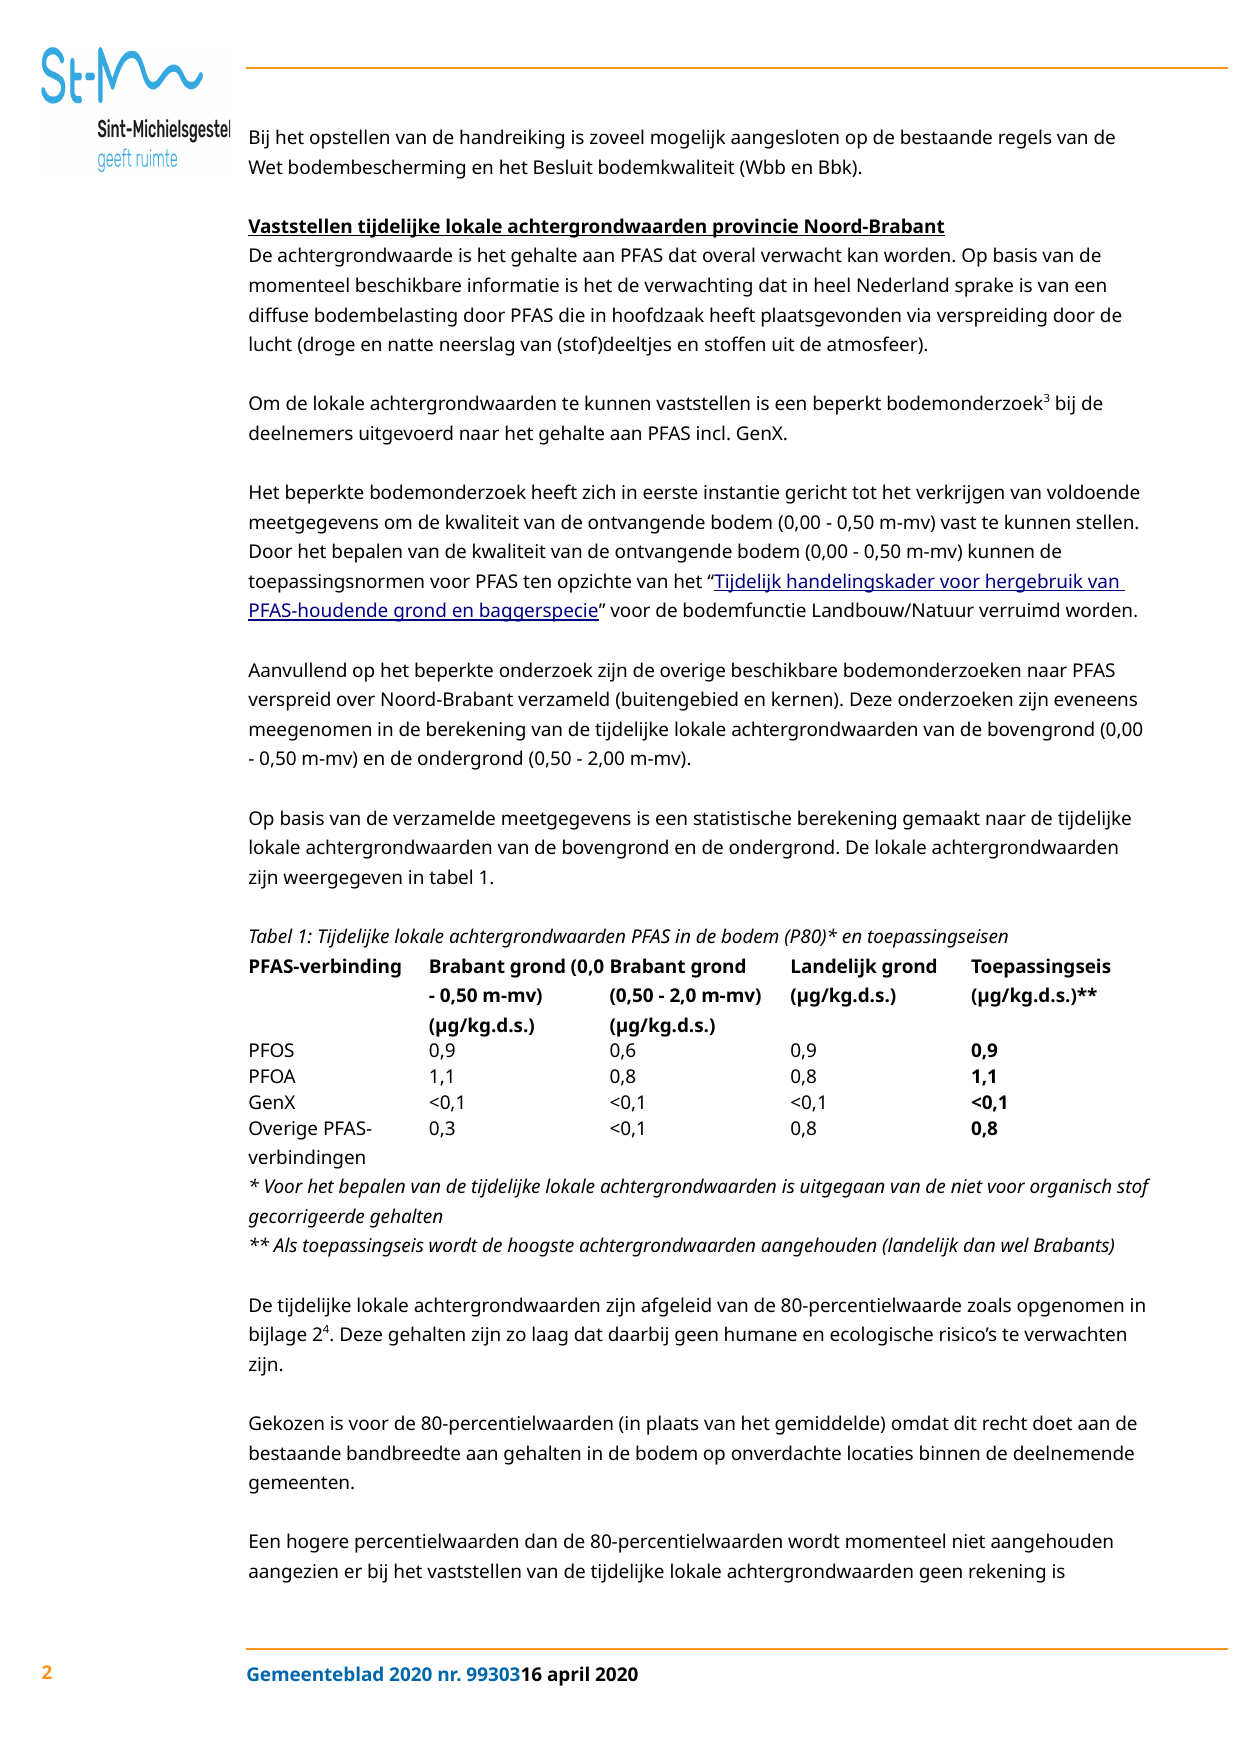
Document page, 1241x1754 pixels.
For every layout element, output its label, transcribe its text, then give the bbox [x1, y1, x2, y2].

table_cell 0,9 [790, 1038, 971, 1063]
table_cell <0,1 [609, 1089, 790, 1115]
table_cell <0,1 [609, 1115, 790, 1170]
picture [41, 47, 231, 172]
table_header Brabant grond (0,0 - 0,50 m-mv) (μg/kg.d.s.) [429, 953, 609, 1038]
table_cell 0,6 [609, 1038, 790, 1063]
table_header PFAS-verbinding [248, 953, 429, 1038]
table_cell 1,1 [971, 1064, 1152, 1089]
table_cell PFOS [248, 1038, 429, 1063]
text Tabel 1: Tijdelijke lokale achtergrondwaarden PFAS in de bodem (P80)* en toepassingseisen [248, 923, 1152, 949]
table_header Toepassingseis (μg/kg.d.s.)** [971, 953, 1152, 1038]
text ** Als toepassingseis wordt de hoogste achtergrondwaarden aangehouden (landelijk dan wel Brabants) [248, 1233, 1152, 1258]
text De achtergrondwaarde is het gehalte aan PFAS dat overal verwacht kan worden. Op basis van de momenteel beschikbare informatie is het de verwachting dat in heel Nederland sprake is van een diffuse bodembelasting door PFAS die in hoofdzaak heeft plaatsgevonden via verspreiding door de lucht (droge en natte neerslag van (stof)deeltjes en stoffen uit de atmosfeer). [248, 243, 1152, 357]
table_cell 0,3 [429, 1115, 609, 1170]
table_cell Overige PFAS-verbindingen [248, 1115, 429, 1170]
table_header Landelijk grond (μg/kg.d.s.) [790, 953, 971, 1038]
table_cell 0,8 [790, 1064, 971, 1089]
table_cell 1,1 [429, 1064, 609, 1089]
text Een hogere percentielwaarden dan de 80-percentielwaarden wordt momenteel niet aangehouden aangezien er bij het vaststellen van de tijdelijke lokale achtergrondwaarden geen rekening is [248, 1528, 1152, 1584]
table_cell PFOA [248, 1064, 429, 1089]
text Op basis van de verzamelde meetgegevens is een statistische berekening gemaakt naar de tijdelijke lokale achtergrondwaarden van de bovengrond en de ondergrond. De lokale achtergrondwaarden zijn weergegeven in tabel 1. [248, 805, 1152, 890]
table_header Brabant grond (0,50 - 2,0 m-mv) (μg/kg.d.s.) [609, 953, 790, 1038]
table_cell 0,8 [790, 1115, 971, 1170]
text Bij het opstellen van de handreiking is zoveel mogelijk aangesloten op de bestaande regels van de Wet bodembescherming en het Besluit bodemkwaliteit (Wbb en Bbk). [248, 124, 1152, 180]
text Het beperkte bodemonderzoek heeft zich in eerste instantie gericht tot het verkrijgen van voldoende meetgegevens om de kwaliteit van de ontvangende bodem (0,00 - 0,50 m-mv) vast te kunnen stellen. Door het bepalen van de kwaliteit van de ontvangende bodem (0,00 - 0,50 m-mv) kunnen de toepassingsnormen voor PFAS ten opzichte van het “Tijdelijk handelingskader voor hergebruik van PFAS-houdende grond en baggerspecie” voor de bodemfunctie Landbouw/Natuur verruimd worden. [248, 479, 1152, 623]
table_cell 0,9 [429, 1038, 609, 1063]
text Vaststellen tijdelijke lokale achtergrondwaarden provincie Noord-Brabant [248, 213, 1152, 239]
table_cell <0,1 [971, 1089, 1152, 1115]
table_cell <0,1 [790, 1089, 971, 1115]
table_cell 0,9 [971, 1038, 1152, 1063]
text Om de lokale achtergrondwaarden te kunnen vaststellen is een beperkt bodemonderzoek3 bij de deelnemers uitgevoerd naar het gehalte aan PFAS incl. GenX. [248, 391, 1152, 446]
table_cell <0,1 [429, 1089, 609, 1115]
table_cell 0,8 [609, 1064, 790, 1089]
text De tijdelijke lokale achtergrondwaarden zijn afgeleid van de 80-percentielwaarde zoals opgenomen in bijlage 24. Deze gehalten zijn zo laag dat daarbij geen humane en ecologische risico’s te verwachten zijn. [248, 1292, 1152, 1377]
table_cell GenX [248, 1089, 429, 1115]
table_cell 0,8 [971, 1115, 1152, 1170]
text * Voor het bepalen van de tijdelijke lokale achtergrondwaarden is uitgegaan van de niet voor organisch stof gecorrigeerde gehalten [248, 1173, 1152, 1229]
text Aanvullend op het beperkte onderzoek zijn de overige beschikbare bodemonderzoeken naar PFAS verspreid over Noord-Brabant verzameld (buitengebied en kernen). Deze onderzoeken zijn eveneens meegenomen in de berekening van de tijdelijke lokale achtergrondwaarden van de bovengrond (0,00 - 0,50 m-mv) en de ondergrond (0,50 - 2,00 m-mv). [248, 657, 1152, 771]
text Gekozen is voor de 80-percentielwaarden (in plaats van het gemiddelde) omdat dit recht doet aan de bestaande bandbreedte aan gehalten in de bodem op onverdachte locaties binnen de deelnemende gemeenten. [248, 1410, 1152, 1495]
